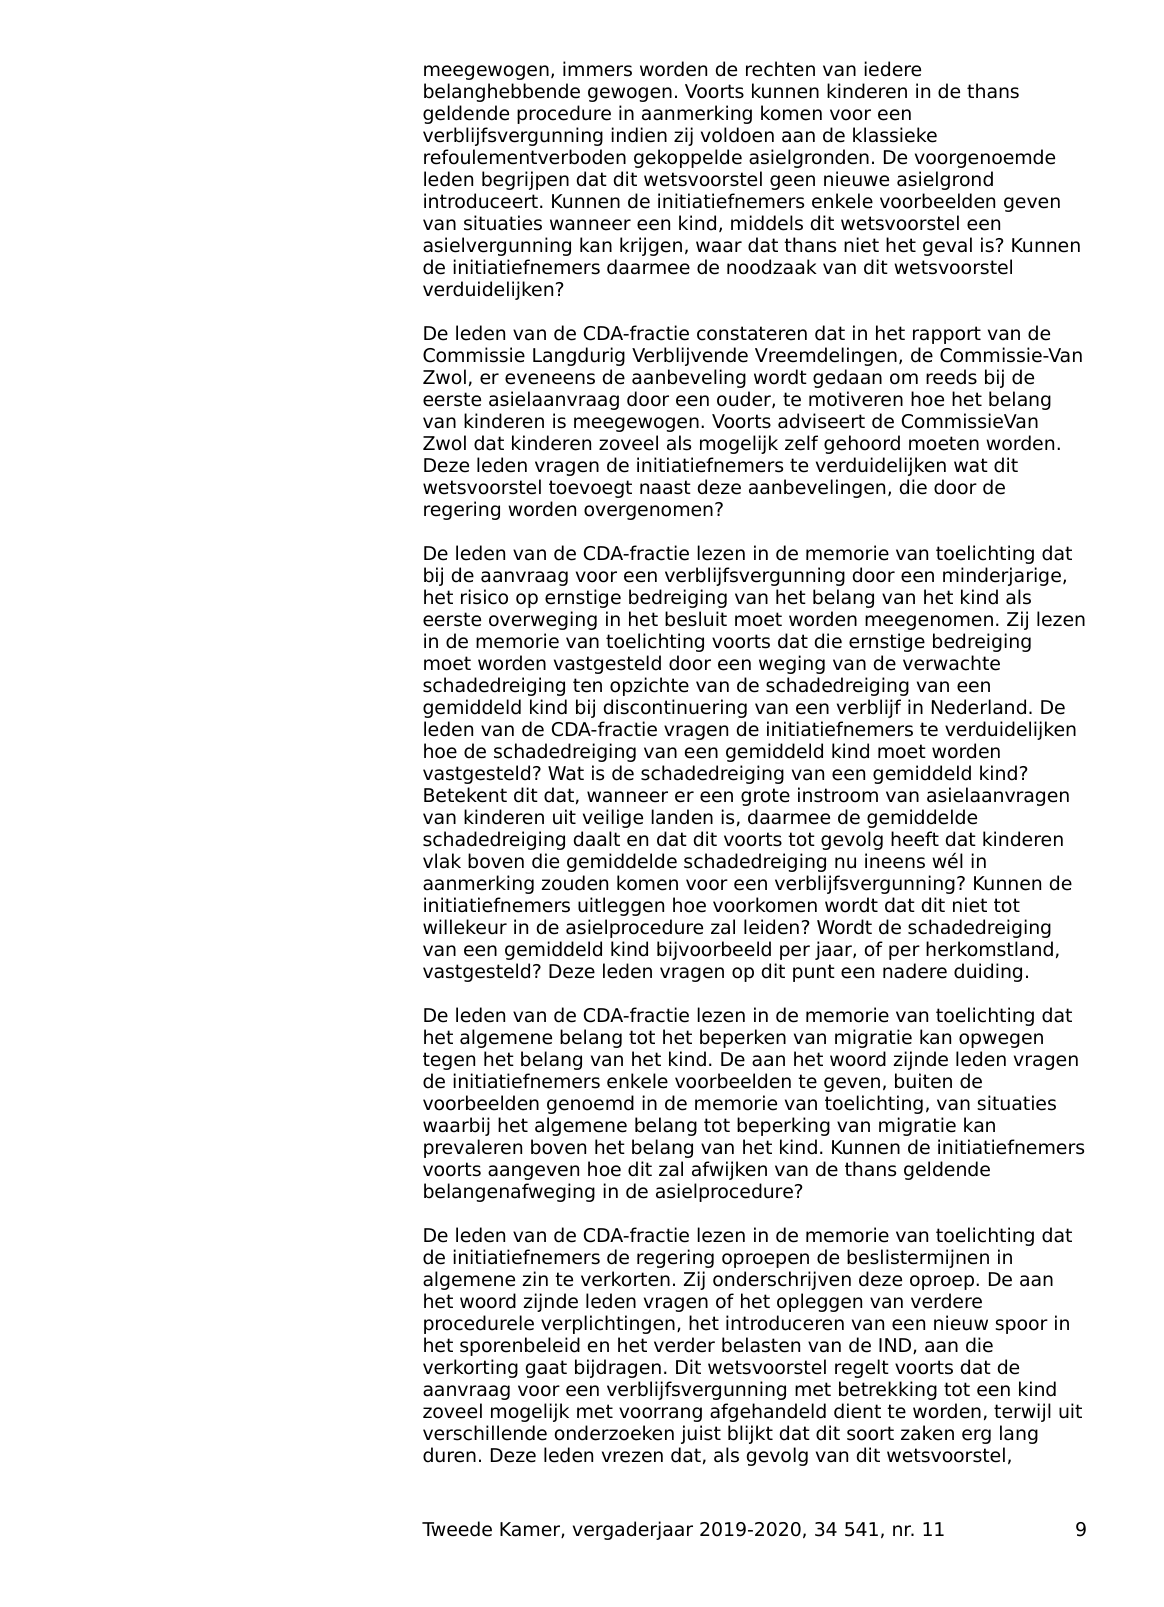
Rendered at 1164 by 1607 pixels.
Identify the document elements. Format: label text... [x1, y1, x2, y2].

text De leden van de CDA-fractie lezen in de memorie van toelichting dat de initiatiefnemers de regering oproepen de beslistermijnen in algemene zin te verkorten. Zij onderschrijven deze oproep. De aan het woord zijnde leden vragen of het opleggen van verdere procedurele verplichtingen, het introduceren van een nieuw spoor in het sporenbeleid en het verder belasten van de IND, aan die verkorting gaat bijdragen. Dit wetsvoorstel regelt voorts dat de aanvraag voor een verblijfsvergunning met betrekking tot een kind zoveel mogelijk met voorrang afgehandeld dient te worden, terwijl uit verschillende onderzoeken juist blijkt dat dit soort zaken erg lang duren. Deze leden vrezen dat, als gevolg van dit wetsvoorstel, [422, 1225, 1087, 1467]
text De leden van de CDA-fractie constateren dat in het rapport van de Commissie Langdurig Verblijvende Vreemdelingen, de Commissie-Van Zwol, er eveneens de aanbeveling wordt gedaan om reeds bij de eerste asielaanvraag door een ouder, te motiveren hoe het belang van kinderen is meegewogen. Voorts adviseert de CommissieVan Zwol dat kinderen zoveel als mogelijk zelf gehoord moeten worden. Deze leden vragen de initiatiefnemers te verduidelijken wat dit wetsvoorstel toevoegt naast deze aanbevelingen, die door de regering worden overgenomen? [422, 323, 1087, 521]
text De leden van de CDA-fractie lezen in de memorie van toelichting dat bij de aanvraag voor een verblijfsvergunning door een minderjarige, het risico op ernstige bedreiging van het belang van het kind als eerste overweging in het besluit moet worden meegenomen. Zij lezen in de memorie van toelichting voorts dat die ernstige bedreiging moet worden vastgesteld door een weging van de verwachte schadedreiging ten opzichte van de schadedreiging van een gemiddeld kind bij discontinuering van een verblijf in Nederland. De leden van de CDA-fractie vragen de initiatiefnemers te verduidelijken hoe de schadedreiging van een gemiddeld kind moet worden vastgesteld? Wat is de schadedreiging van een gemiddeld kind? Betekent dit dat, wanneer er een grote instroom van asielaanvragen van kinderen uit veilige landen is, daarmee de gemiddelde schadedreiging daalt en dat dit voorts tot gevolg heeft dat kinderen vlak boven die gemiddelde schadedreiging nu ineens wél in aanmerking zouden komen voor een verblijfsvergunning? Kunnen de initiatiefnemers uitleggen hoe voorkomen wordt dat dit niet tot willekeur in de asielprocedure zal leiden? Wordt de schadedreiging van een gemiddeld kind bijvoorbeeld per jaar, of per herkomstland, vastgesteld? Deze leden vragen op dit punt een nadere duiding. [422, 543, 1087, 983]
text meegewogen, immers worden de rechten van iedere belanghebbende gewogen. Voorts kunnen kinderen in de thans geldende procedure in aanmerking komen voor een verblijfsvergunning indien zij voldoen aan de klassieke refoulementverboden gekoppelde asielgronden. De voorgenoemde leden begrijpen dat dit wetsvoorstel geen nieuwe asielgrond introduceert. Kunnen de initiatiefnemers enkele voorbeelden geven van situaties wanneer een kind, middels dit wetsvoorstel een asielvergunning kan krijgen, waar dat thans niet het geval is? Kunnen de initiatiefnemers daarmee de noodzaak van dit wetsvoorstel verduidelijken? [422, 59, 1087, 301]
text De leden van de CDA-fractie lezen in de memorie van toelichting dat het algemene belang tot het beperken van migratie kan opwegen tegen het belang van het kind. De aan het woord zijnde leden vragen de initiatiefnemers enkele voorbeelden te geven, buiten de voorbeelden genoemd in de memorie van toelichting, van situaties waarbij het algemene belang tot beperking van migratie kan prevaleren boven het belang van het kind. Kunnen de initiatiefnemers voorts aangeven hoe dit zal afwijken van de thans geldende belangenafweging in de asielprocedure? [422, 1005, 1087, 1203]
